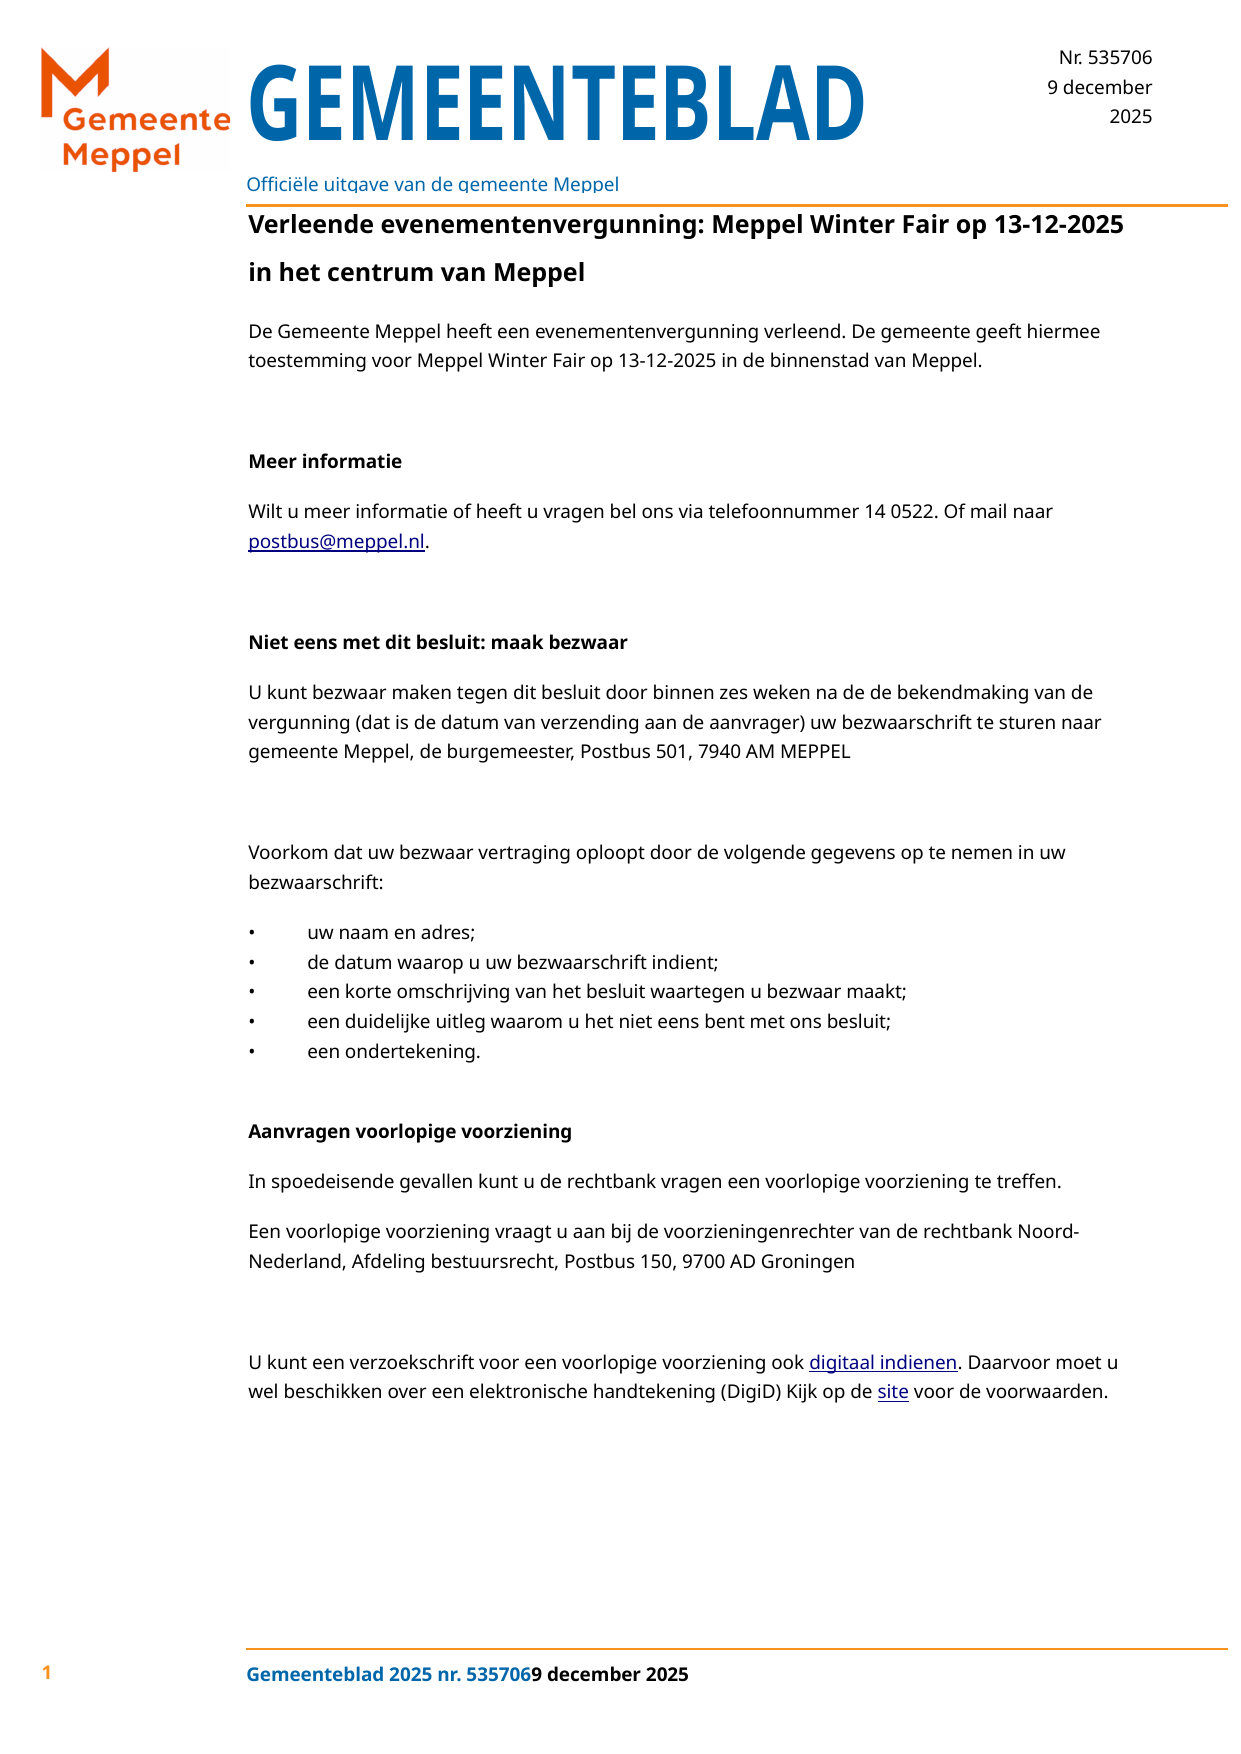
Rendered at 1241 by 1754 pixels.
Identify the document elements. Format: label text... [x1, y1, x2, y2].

text Meer informatie [248, 448, 1152, 474]
list een duidelijke uitleg waarom u het niet eens bent met ons besluit; [248, 1008, 1152, 1034]
text Een voorlopige voorziening vraagt u aan bij de voorzieningenrechter van de rechtbank Noord-Nederland, Afdeling bestuursrecht, Postbus 150, 9700 AD Groningen [248, 1219, 1152, 1274]
text Niet eens met dit besluit: maak bezwaar [248, 629, 1152, 655]
list uw naam en adres; [248, 919, 1152, 945]
text Aanvragen voorlopige voorziening [248, 1118, 1152, 1144]
text Verleende evenementenvergunning: Meppel Winter Fair op 13-12-2025 in het centrum van Meppel [248, 207, 1152, 288]
list een ondertekening. [248, 1038, 1152, 1064]
text U kunt bezwaar maken tegen dit besluit door binnen zes weken na de de bekendmaking van de vergunning (dat is de datum van verzending aan de aanvrager) uw bezwaarschrift te sturen naar gemeente Meppel, de burgemeester, Postbus 501, 7940 AM MEPPEL [248, 679, 1152, 764]
text Voorkom dat uw bezwaar vertraging oploopt door de volgende gegevens op te nemen in uw bezwaarschrift: [248, 839, 1152, 895]
text In spoedeisende gevallen kunt u de rechtbank vragen een voorlopige voorziening te treffen. [248, 1168, 1152, 1194]
list een korte omschrijving van het besluit waartegen u bezwaar maakt; [248, 979, 1152, 1004]
list de datum waarop u uw bezwaarschrift indient; [248, 949, 1152, 975]
text Wilt u meer informatie of heeft u vragen bel ons via telefoonnummer 14 0522. Of mail naar postbus@meppel.nl. [248, 499, 1152, 554]
text U kunt een verzoekschrift voor een voorlopige voorziening ook digitaal indienen. Daarvoor moet u wel beschikken over een elektronische handtekening (DigiD) Kijk op de site voor de voorwaarden. [248, 1349, 1152, 1404]
text De Gemeente Meppel heeft een evenementenvergunning verleend. De gemeente geeft hiermee toestemming voor Meppel Winter Fair op 13-12-2025 in de binnenstad van Meppel. [248, 318, 1152, 373]
picture [41, 47, 231, 172]
